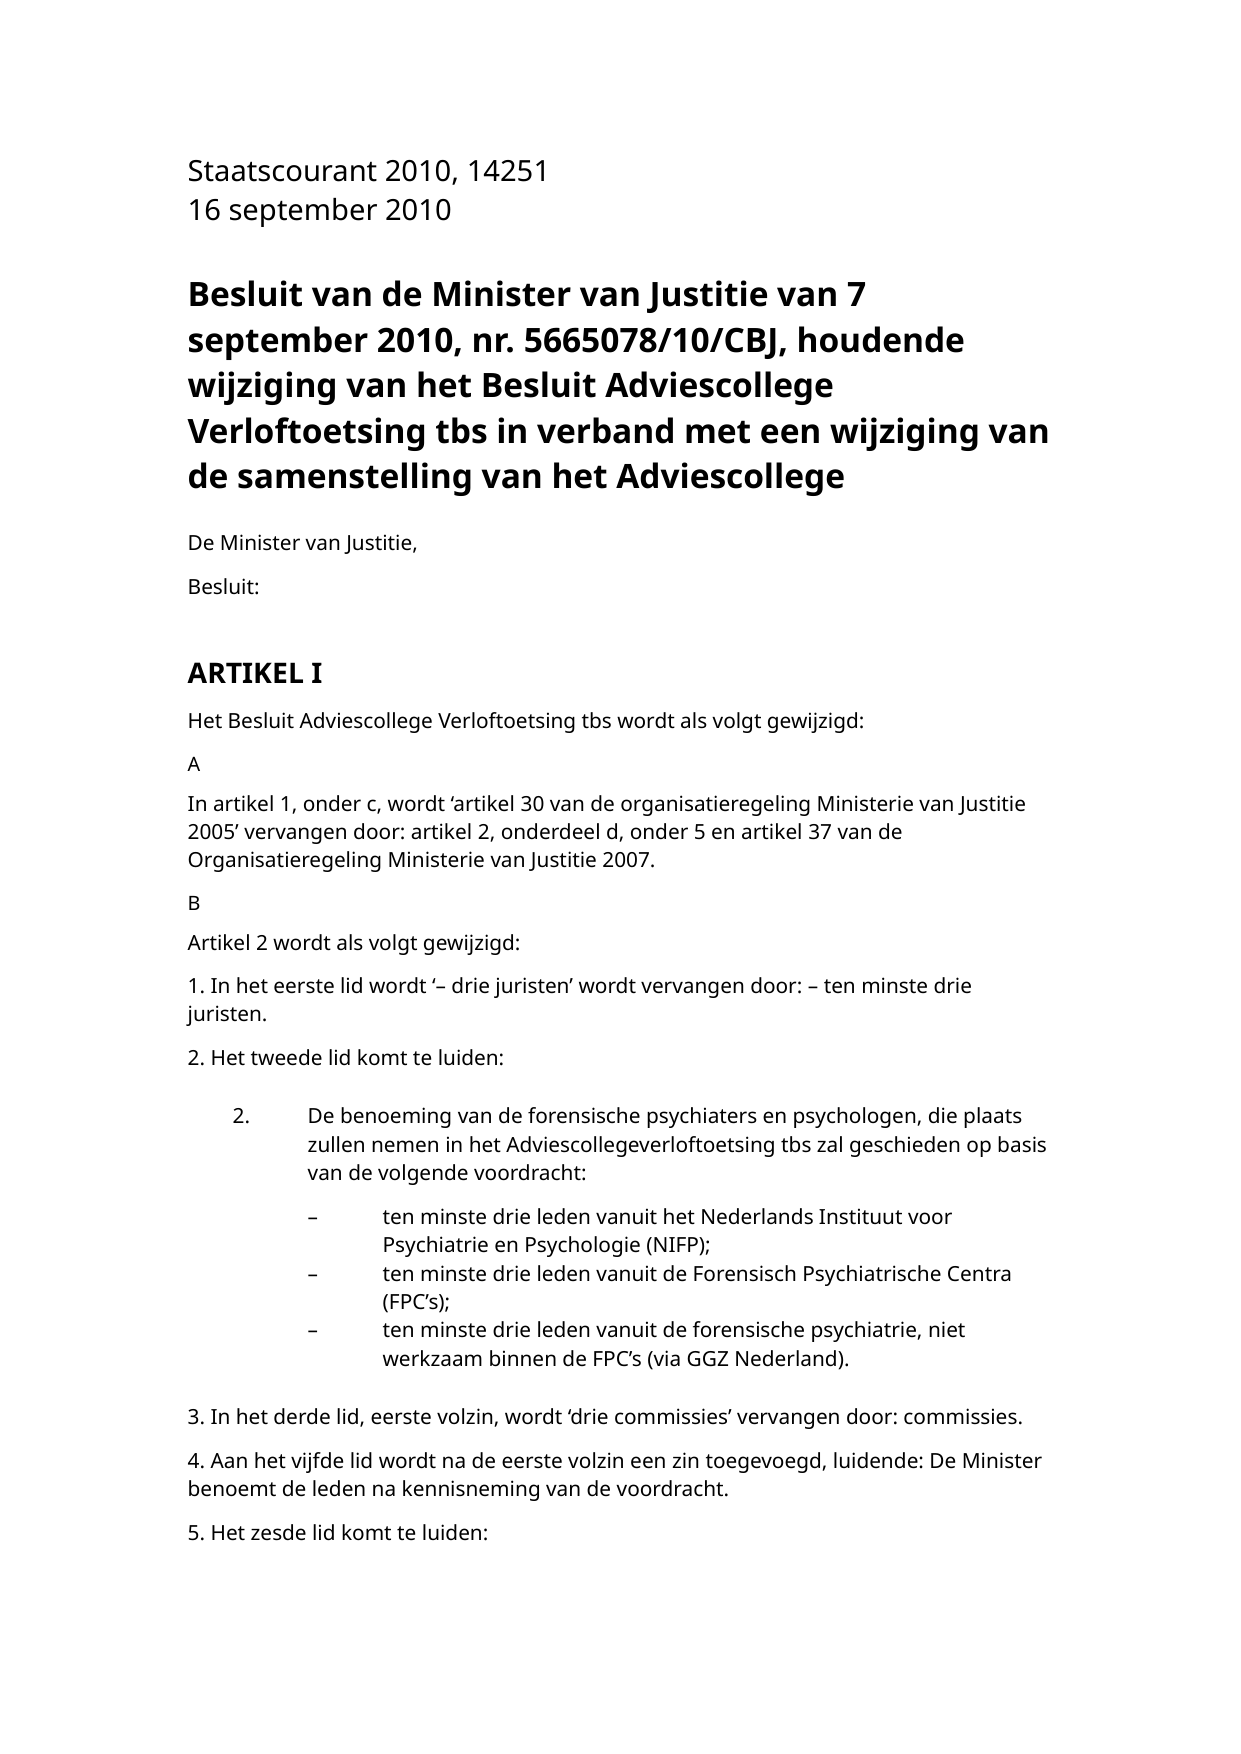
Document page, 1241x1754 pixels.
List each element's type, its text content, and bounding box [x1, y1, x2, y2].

text B [187, 889, 1053, 916]
text Staatscourant 2010, 14251 [187, 150, 1053, 190]
text 1. In het eerste lid wordt ‘– drie juristen’ wordt vervangen door: – ten minste drie juristen. [187, 971, 1053, 1028]
list ten minste drie leden vanuit het Nederlands Instituut voor Psychiatrie en Psychologie (NIFP); [307, 1202, 1053, 1259]
text In artikel 1, onder c, wordt ‘artikel 30 van de organisatieregeling Ministerie van Justitie 2005’ vervangen door: artikel 2, onderdeel d, onder 5 en artikel 37 van de Organisatieregeling Ministerie van Justitie 2007. [187, 789, 1053, 874]
subtitle Besluit van de Minister van Justitie van 7 september 2010, nr. 5665078/10/CBJ, houdende wijziging van het Besluit Adviescollege Verloftoetsing tbs in verband met een wijziging van de samenstelling van het Adviescollege [187, 271, 1053, 498]
text 2. Het tweede lid komt te luiden: [187, 1043, 1053, 1071]
text 3. In het derde lid, eerste volzin, wordt ‘drie commissies’ vervangen door: commissies. [187, 1402, 1053, 1431]
text A [187, 750, 1053, 777]
text Artikel 2 wordt als volgt gewijzigd: [187, 928, 1053, 956]
text Besluit: [187, 572, 1053, 600]
list ten minste drie leden vanuit de Forensisch Psychiatrische Centra (FPC’s); [307, 1259, 1053, 1316]
text Het Besluit Adviescollege Verloftoetsing tbs wordt als volgt gewijzigd: [187, 706, 1053, 735]
text De Minister van Justitie, [187, 528, 1053, 557]
subtitle ARTIKEL I [187, 653, 1053, 691]
list De benoeming van de forensische psychiaters en psychologen, die plaats zullen nemen in het Adviescollegeverloftoetsing tbs zal geschieden op basis van de volgende voordracht: [232, 1101, 1053, 1187]
text 16 september 2010 [187, 190, 1053, 229]
text 5. Het zesde lid komt te luiden: [187, 1518, 1053, 1546]
list ten minste drie leden vanuit de forensische psychiatrie, niet werkzaam binnen de FPC’s (via GGZ Nederland). [307, 1316, 1053, 1372]
text 4. Aan het vijfde lid wordt na de eerste volzin een zin toegevoegd, luidende: De Minister benoemt de leden na kennisneming van de voordracht. [187, 1446, 1053, 1503]
